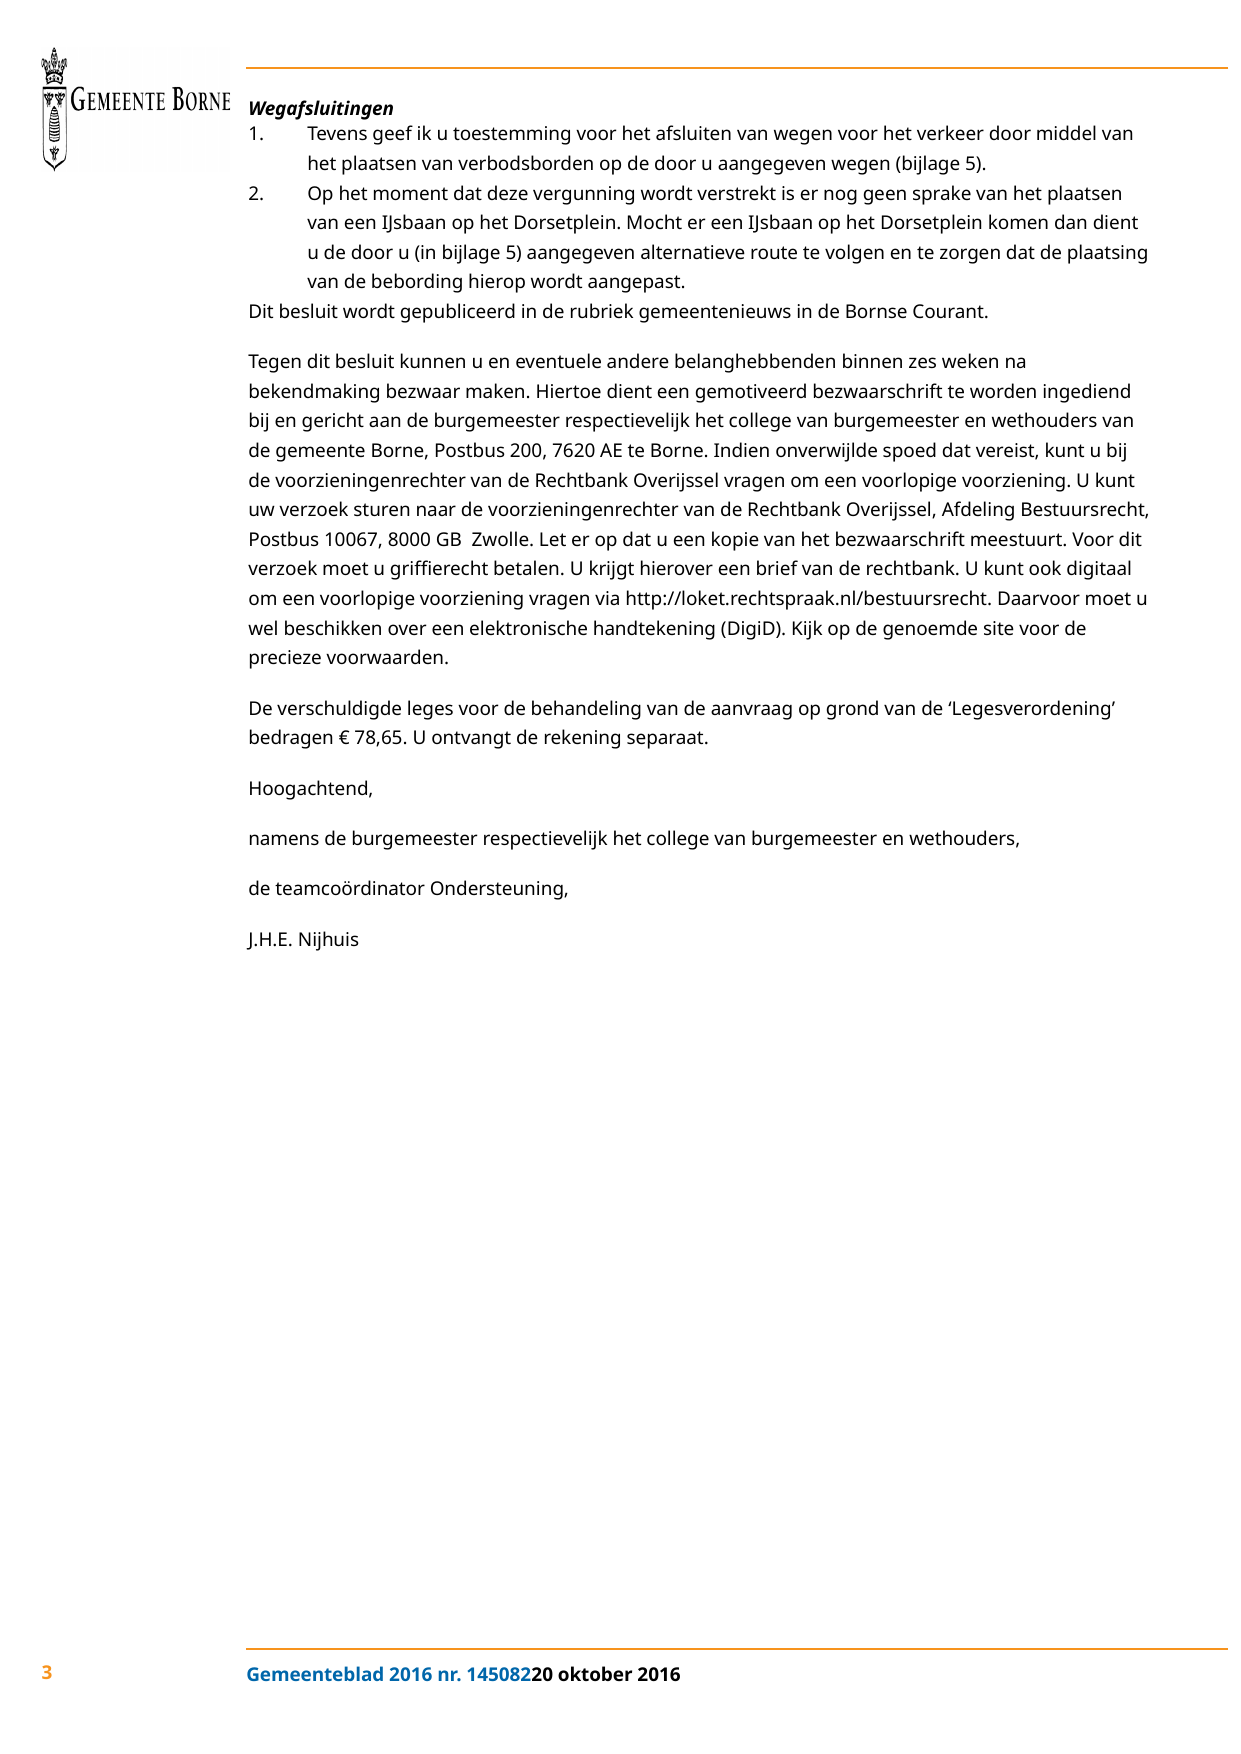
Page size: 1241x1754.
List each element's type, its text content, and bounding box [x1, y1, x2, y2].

text Tegen dit besluit kunnen u en eventuele andere belanghebbenden binnen zes weken na bekendmaking bezwaar maken. Hiertoe dient een gemotiveerd bezwaarschrift te worden ingediend bij en gericht aan de burgemeester respectievelijk het college van burgemeester en wethouders van de gemeente Borne, Postbus 200, 7620 AE te Borne. Indien onverwijlde spoed dat vereist, kunt u bij de voorzieningenrechter van de Rechtbank Overijssel vragen om een voorlopige voorziening. U kunt uw verzoek sturen naar de voorzieningenrechter van de Rechtbank Overijssel, Afdeling Bestuursrecht, Postbus 10067, 8000 GB Zwolle. Let er op dat u een kopie van het bezwaarschrift meestuurt. Voor dit verzoek moet u griffierecht betalen. U krijgt hierover een brief van de rechtbank. U kunt ook digitaal om een voorlopige voorziening vragen via http://loket.rechtspraak.nl/bestuursrecht. Daarvoor moet u wel beschikken over een elektronische handtekening (DigiD). Kijk op de genoemde site voor de precieze voorwaarden. [248, 348, 1152, 670]
text De verschuldigde leges voor de behandeling van de aanvraag op grond van de ‘Legesverordening’ bedragen € 78,65. U ontvangt de rekening separaat. [248, 695, 1152, 750]
text Dit besluit wordt gepubliceerd in de rubriek gemeentenieuws in de Bornse Courant. [248, 298, 1152, 324]
list Tevens geef ik u toestemming voor het afsluiten van wegen voor het verkeer door middel van het plaatsen van verbodsborden op de door u aangegeven wegen (bijlage 5). [248, 121, 1152, 176]
text Hoogachtend, [248, 775, 1152, 800]
text de teamcoördinator Ondersteuning, [248, 876, 1152, 901]
text Wegafsluitingen [248, 95, 1152, 121]
list Op het moment dat deze vergunning wordt verstrekt is er nog geen sprake van het plaatsen van een IJsbaan op het Dorsetplein. Mocht er een IJsbaan op het Dorsetplein komen dan dient u de door u (in bijlage 5) aangegeven alternatieve route te volgen en te zorgen dat de plaatsing van de bebording hierop wordt aangepast. [248, 180, 1152, 294]
picture [41, 47, 231, 172]
text namens de burgemeester respectievelijk het college van burgemeester en wethouders, [248, 825, 1152, 851]
text J.H.E. Nijhuis [248, 926, 1152, 952]
